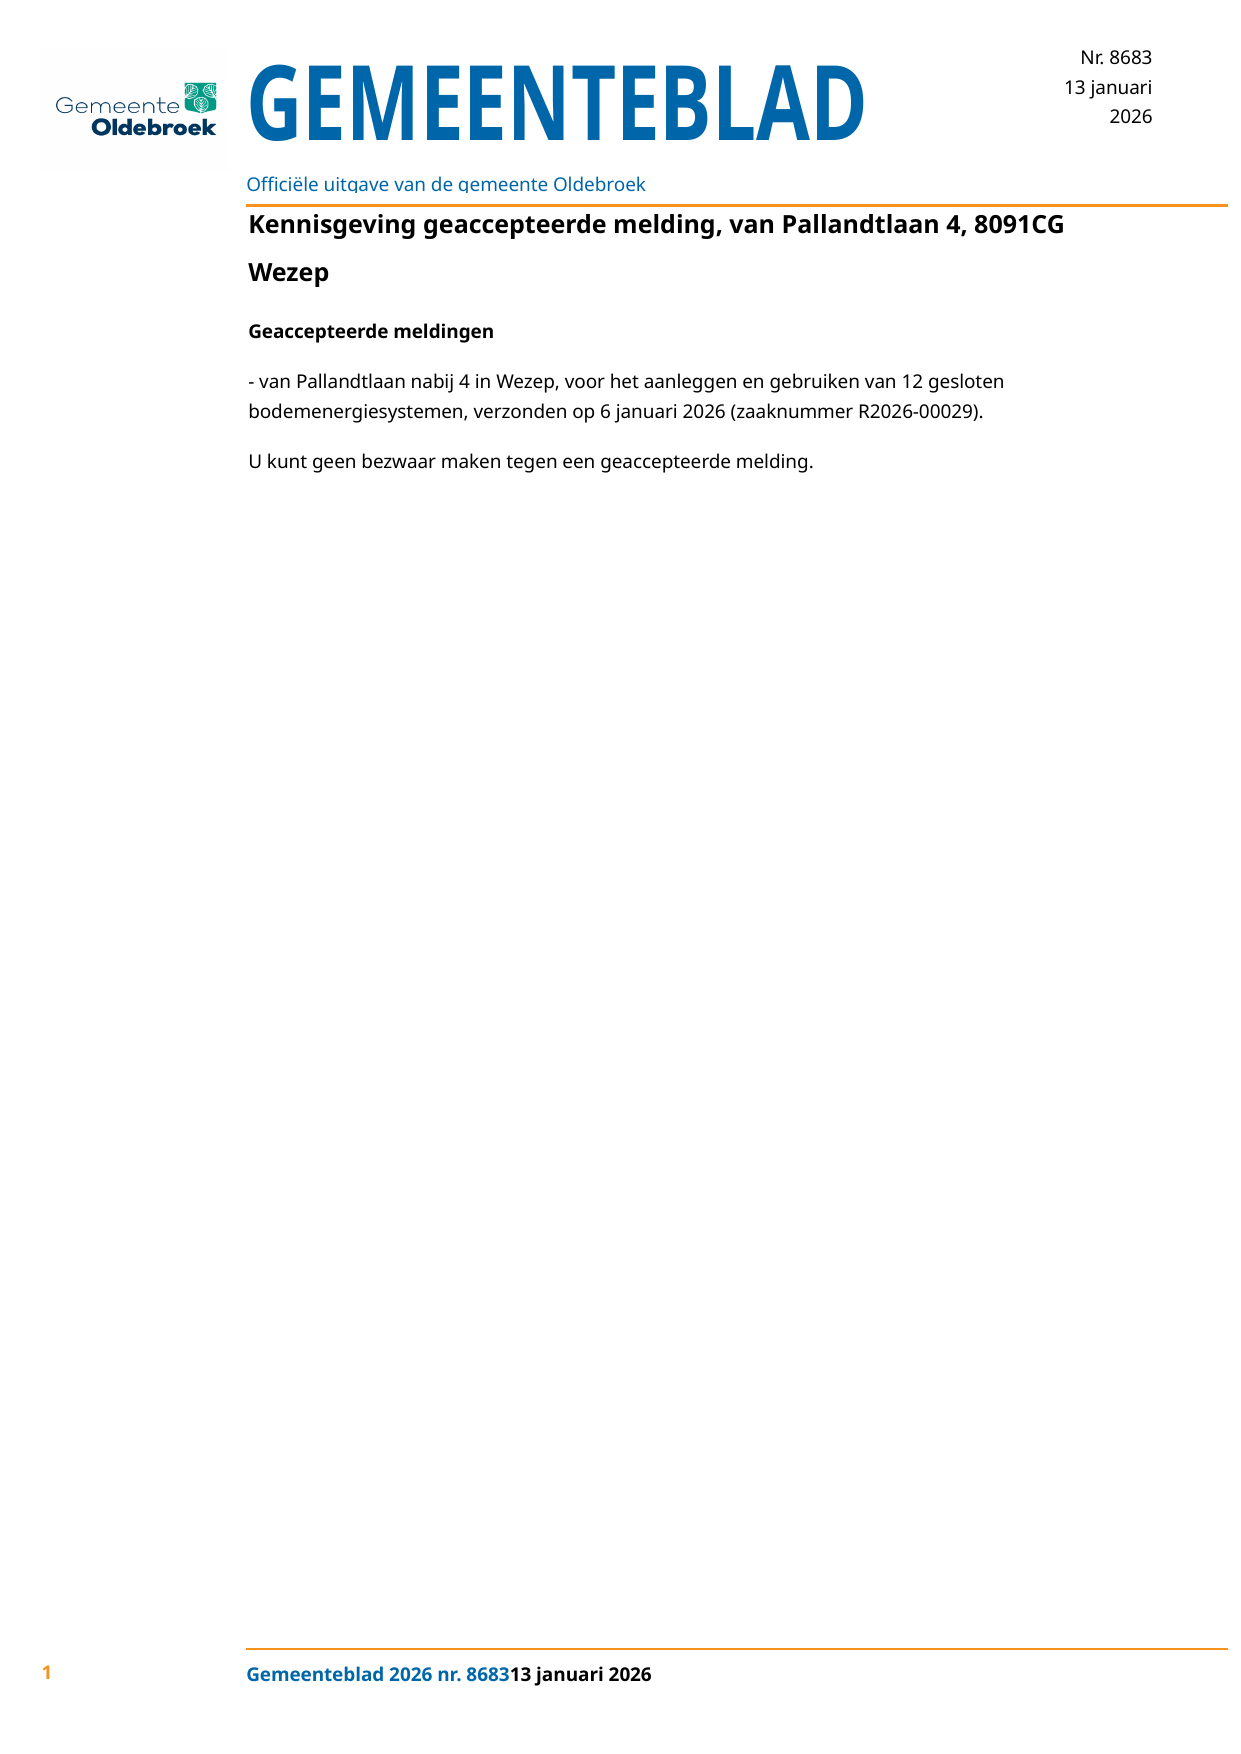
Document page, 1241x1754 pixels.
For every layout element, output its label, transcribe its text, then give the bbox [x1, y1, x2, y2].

text - van Pallandtlaan nabij 4 in Wezep, voor het aanleggen en gebruiken van 12 gesloten bodemenergiesystemen, verzonden op 6 januari 2026 (zaaknummer R2026-00029). [248, 368, 1152, 424]
picture [41, 47, 231, 172]
text Geaccepteerde meldingen [248, 318, 1152, 344]
text U kunt geen bezwaar maken tegen een geaccepteerde melding. [248, 448, 1152, 474]
text Kennisgeving geaccepteerde melding, van Pallandtlaan 4, 8091CG Wezep [248, 207, 1152, 288]
